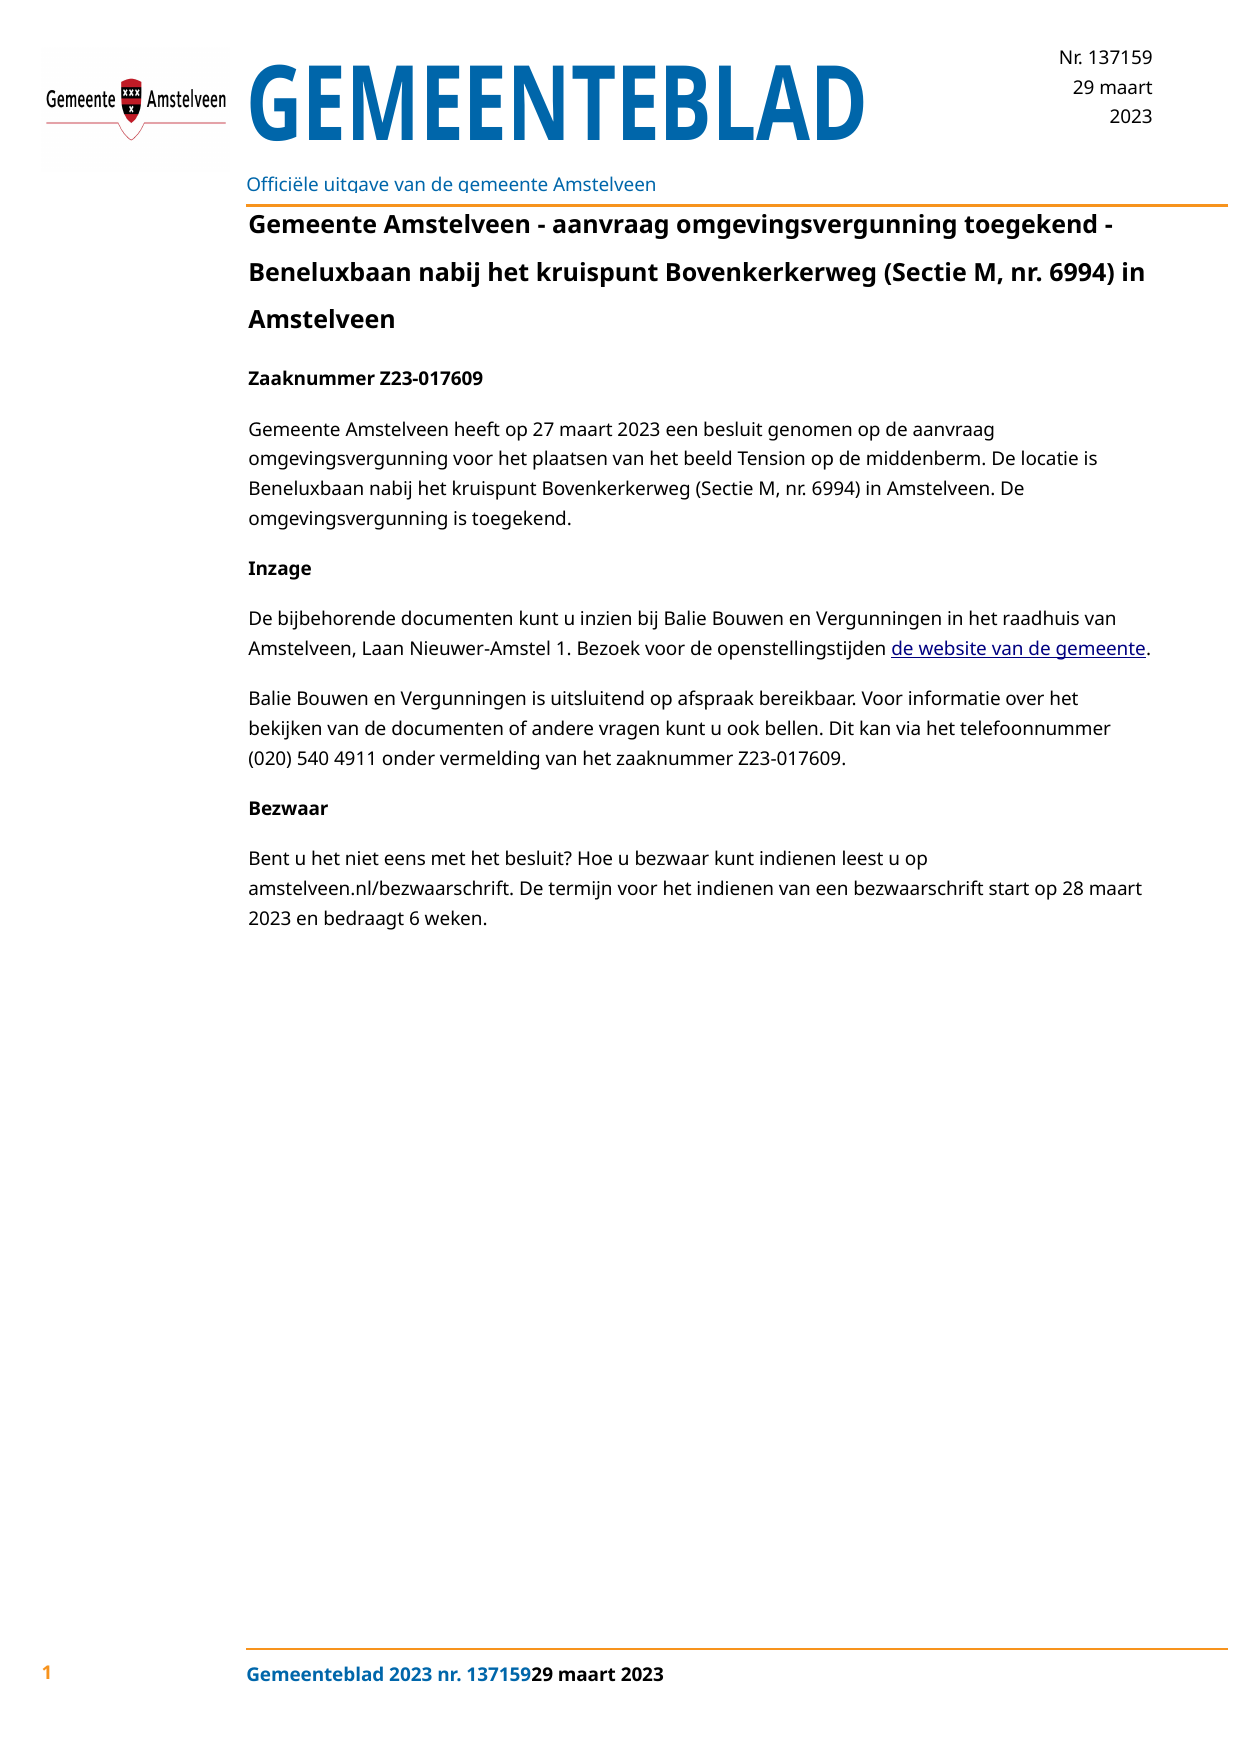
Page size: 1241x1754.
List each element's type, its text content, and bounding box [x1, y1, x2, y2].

text Bent u het niet eens met het besluit? Hoe u bezwaar kunt indienen leest u op amstelveen.nl/bezwaarschrift. De termijn voor het indienen van een bezwaarschrift start op 28 maart 2023 en bedraagt 6 weken. [248, 846, 1152, 930]
text Gemeente Amstelveen - aanvraag omgevingsvergunning toegekend - Beneluxbaan nabij het kruispunt Bovenkerkerweg (Sectie M, nr. 6994) in Amstelveen [248, 207, 1152, 336]
text Bezwaar [248, 795, 1152, 821]
text Zaaknummer Z23-017609 [248, 366, 1152, 391]
text Gemeente Amstelveen heeft op 27 maart 2023 een besluit genomen op de aanvraag omgevingsvergunning voor het plaatsen van het beeld Tension op de middenberm. De locatie is Beneluxbaan nabij het kruispunt Bovenkerkerweg (Sectie M, nr. 6994) in Amstelveen. De omgevingsvergunning is toegekend. [248, 416, 1152, 530]
text Inzage [248, 555, 1152, 581]
text Balie Bouwen en Vergunningen is uitsluitend op afspraak bereikbaar. Voor informatie over het bekijken van de documenten of andere vragen kunt u ook bellen. Dit kan via het telefoonnummer (020) 540 4911 onder vermelding van het zaaknummer Z23-017609. [248, 686, 1152, 770]
picture [41, 47, 231, 172]
text De bijbehorende documenten kunt u inzien bij Balie Bouwen en Vergunningen in het raadhuis van Amstelveen, Laan Nieuwer-Amstel 1. Bezoek voor de openstellingstijden de website van de gemeente. [248, 606, 1152, 661]
